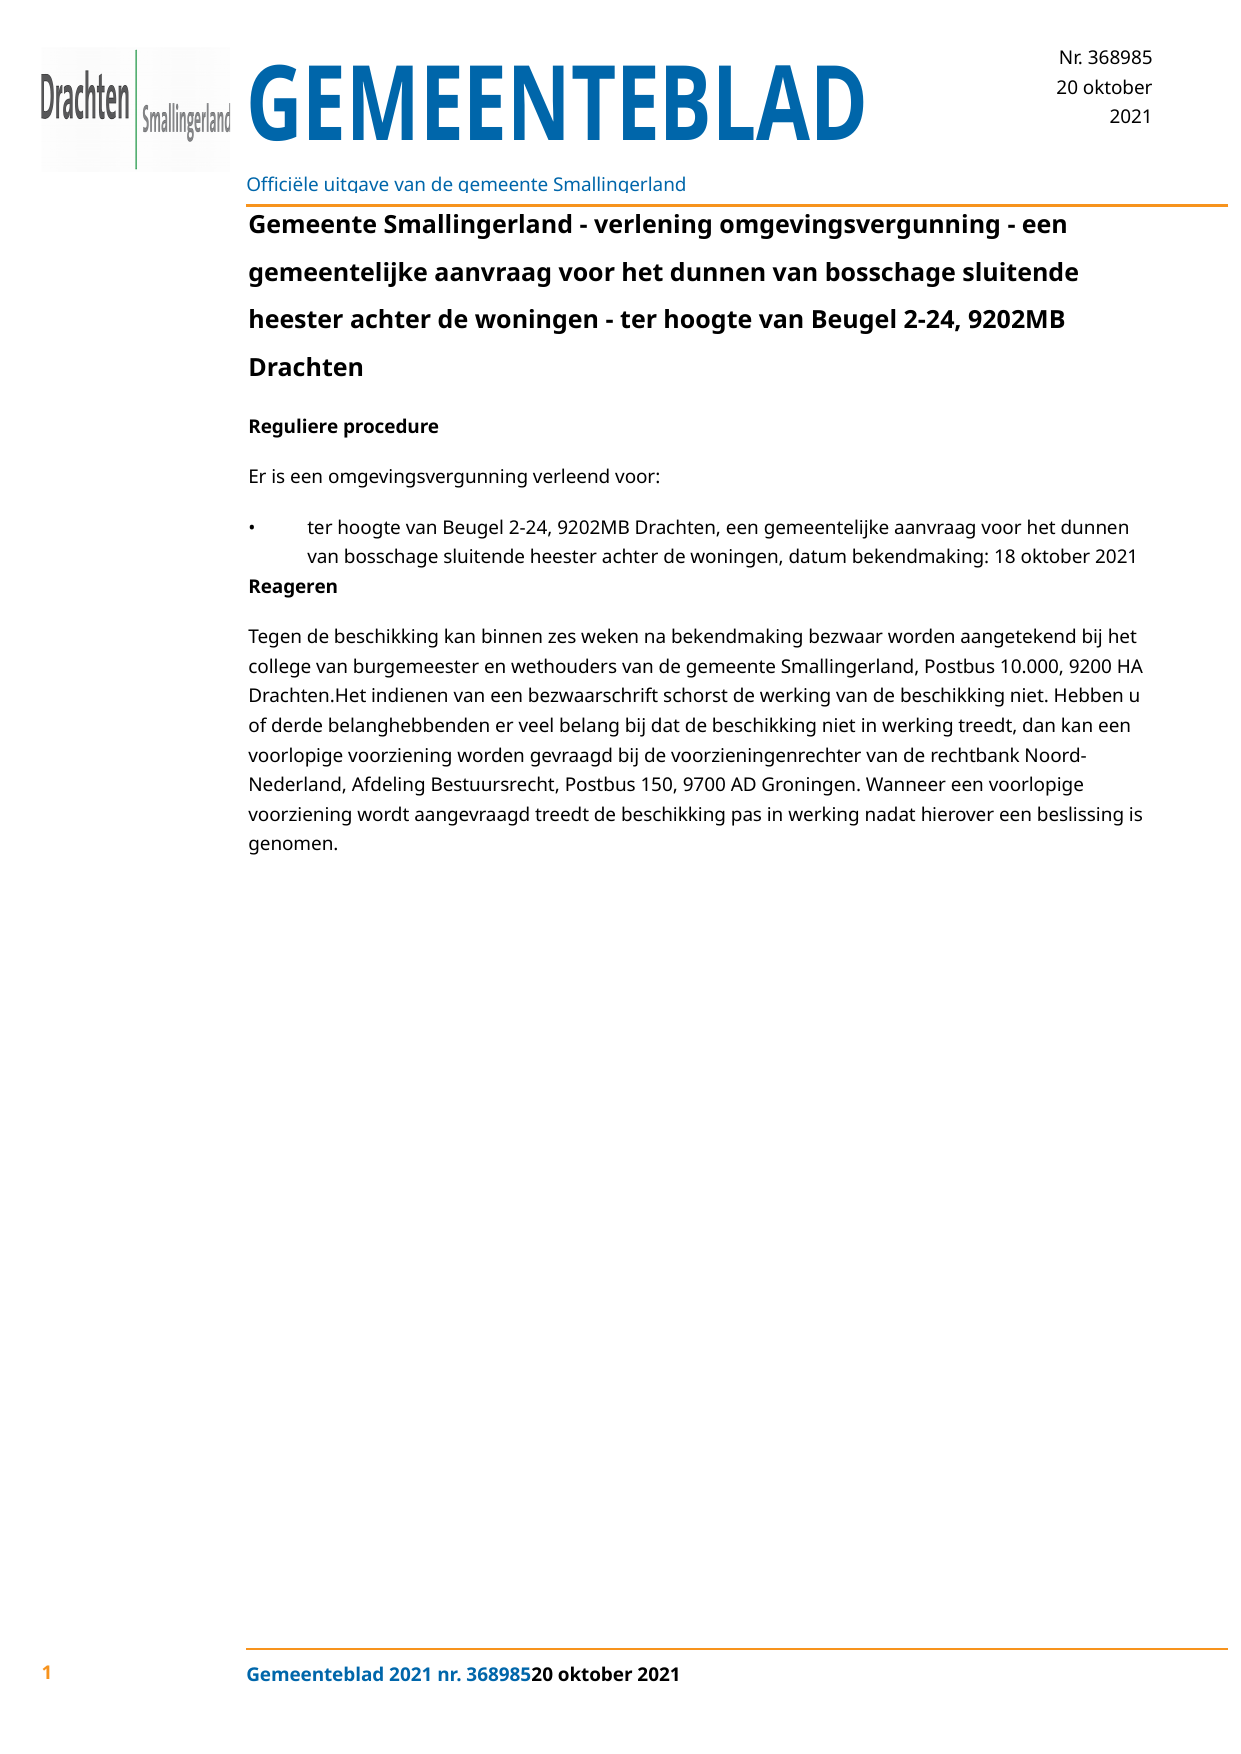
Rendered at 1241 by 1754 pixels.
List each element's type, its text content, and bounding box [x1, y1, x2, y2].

picture [41, 47, 231, 172]
text Gemeente Smallingerland - verlening omgevingsvergunning - een gemeentelijke aanvraag voor het dunnen van bosschage sluitende heester achter de woningen - ter hoogte van Beugel 2-24, 9202MB Drachten [248, 207, 1152, 384]
text Reageren [248, 573, 1152, 599]
text Er is een omgevingsvergunning verleend voor: [248, 463, 1152, 489]
text Tegen de beschikking kan binnen zes weken na bekendmaking bezwaar worden aangetekend bij het college van burgemeester en wethouders van de gemeente Smallingerland, Postbus 10.000, 9200 HA Drachten.Het indienen van een bezwaarschrift schorst de werking van de beschikking niet. Hebben u of derde belanghebbenden er veel belang bij dat de beschikking niet in werking treedt, dan kan een voorlopige voorziening worden gevraagd bij de voorzieningenrechter van de rechtbank Noord-Nederland, Afdeling Bestuursrecht, Postbus 150, 9700 AD Groningen. Wanneer een voorlopige voorziening wordt aangevraagd treedt de beschikking pas in werking nadat hierover een beslissing is genomen. [248, 623, 1152, 856]
text Reguliere procedure [248, 413, 1152, 439]
list ter hoogte van Beugel 2-24, 9202MB Drachten, een gemeentelijke aanvraag voor het dunnen van bosschage sluitende heester achter de woningen, datum bekendmaking: 18 oktober 2021 [248, 514, 1152, 569]
